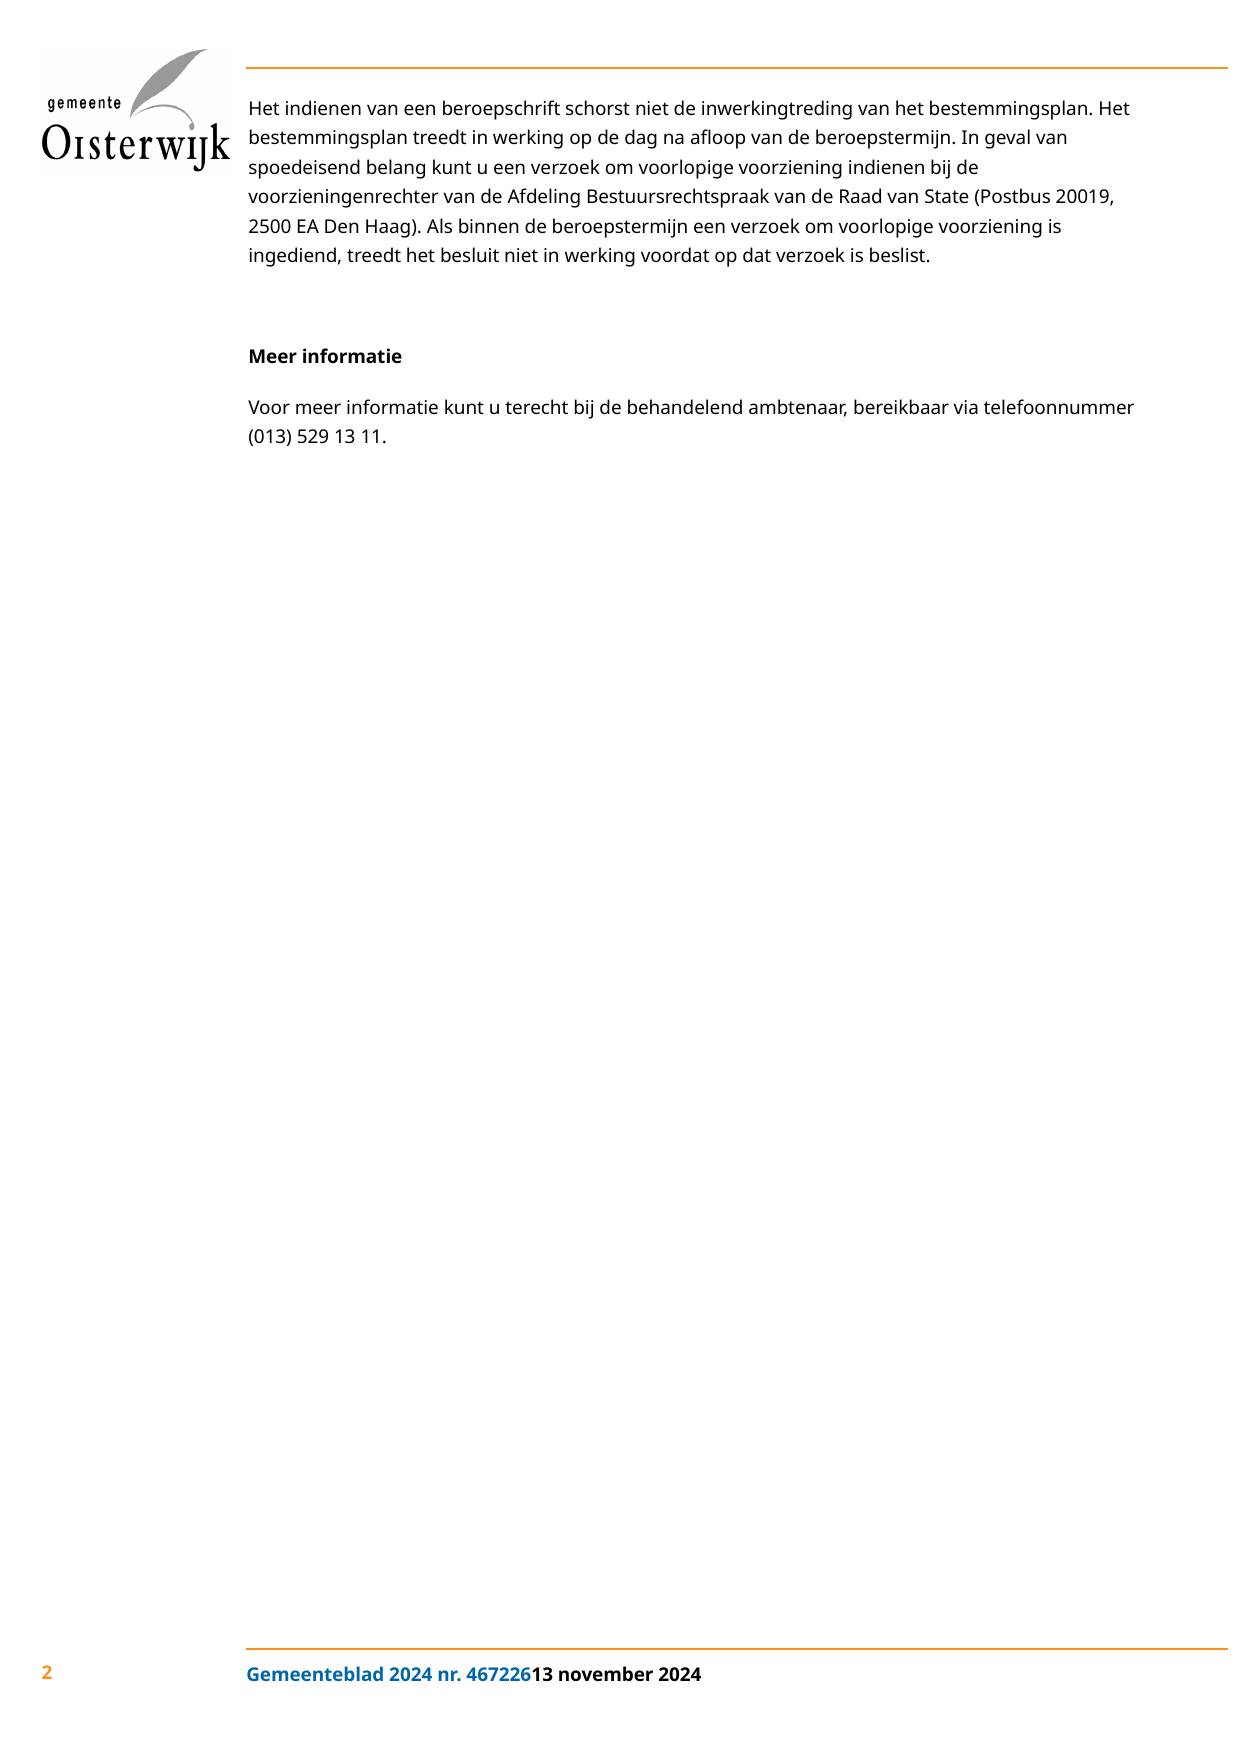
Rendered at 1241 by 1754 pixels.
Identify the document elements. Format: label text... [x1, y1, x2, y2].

text Voor meer informatie kunt u terecht bij de behandelend ambtenaar, bereikbaar via telefoonnummer (013) 529 13 11. [248, 394, 1152, 449]
text Het indienen van een beroepschrift schorst niet de inwerkingtreding van het bestemmingsplan. Het bestemmingsplan treedt in werking op de dag na afloop van de beroepstermijn. In geval van spoedeisend belang kunt u een verzoek om voorlopige voorziening indienen bij de voorzieningenrechter van de Afdeling Bestuursrechtspraak van de Raad van State (Postbus 20019, 2500 EA Den Haag). Als binnen de beroepstermijn een verzoek om voorlopige voorziening is ingediend, treedt het besluit niet in werking voordat op dat verzoek is beslist. [248, 95, 1152, 268]
text Meer informatie [248, 343, 1152, 369]
picture [41, 47, 231, 172]
